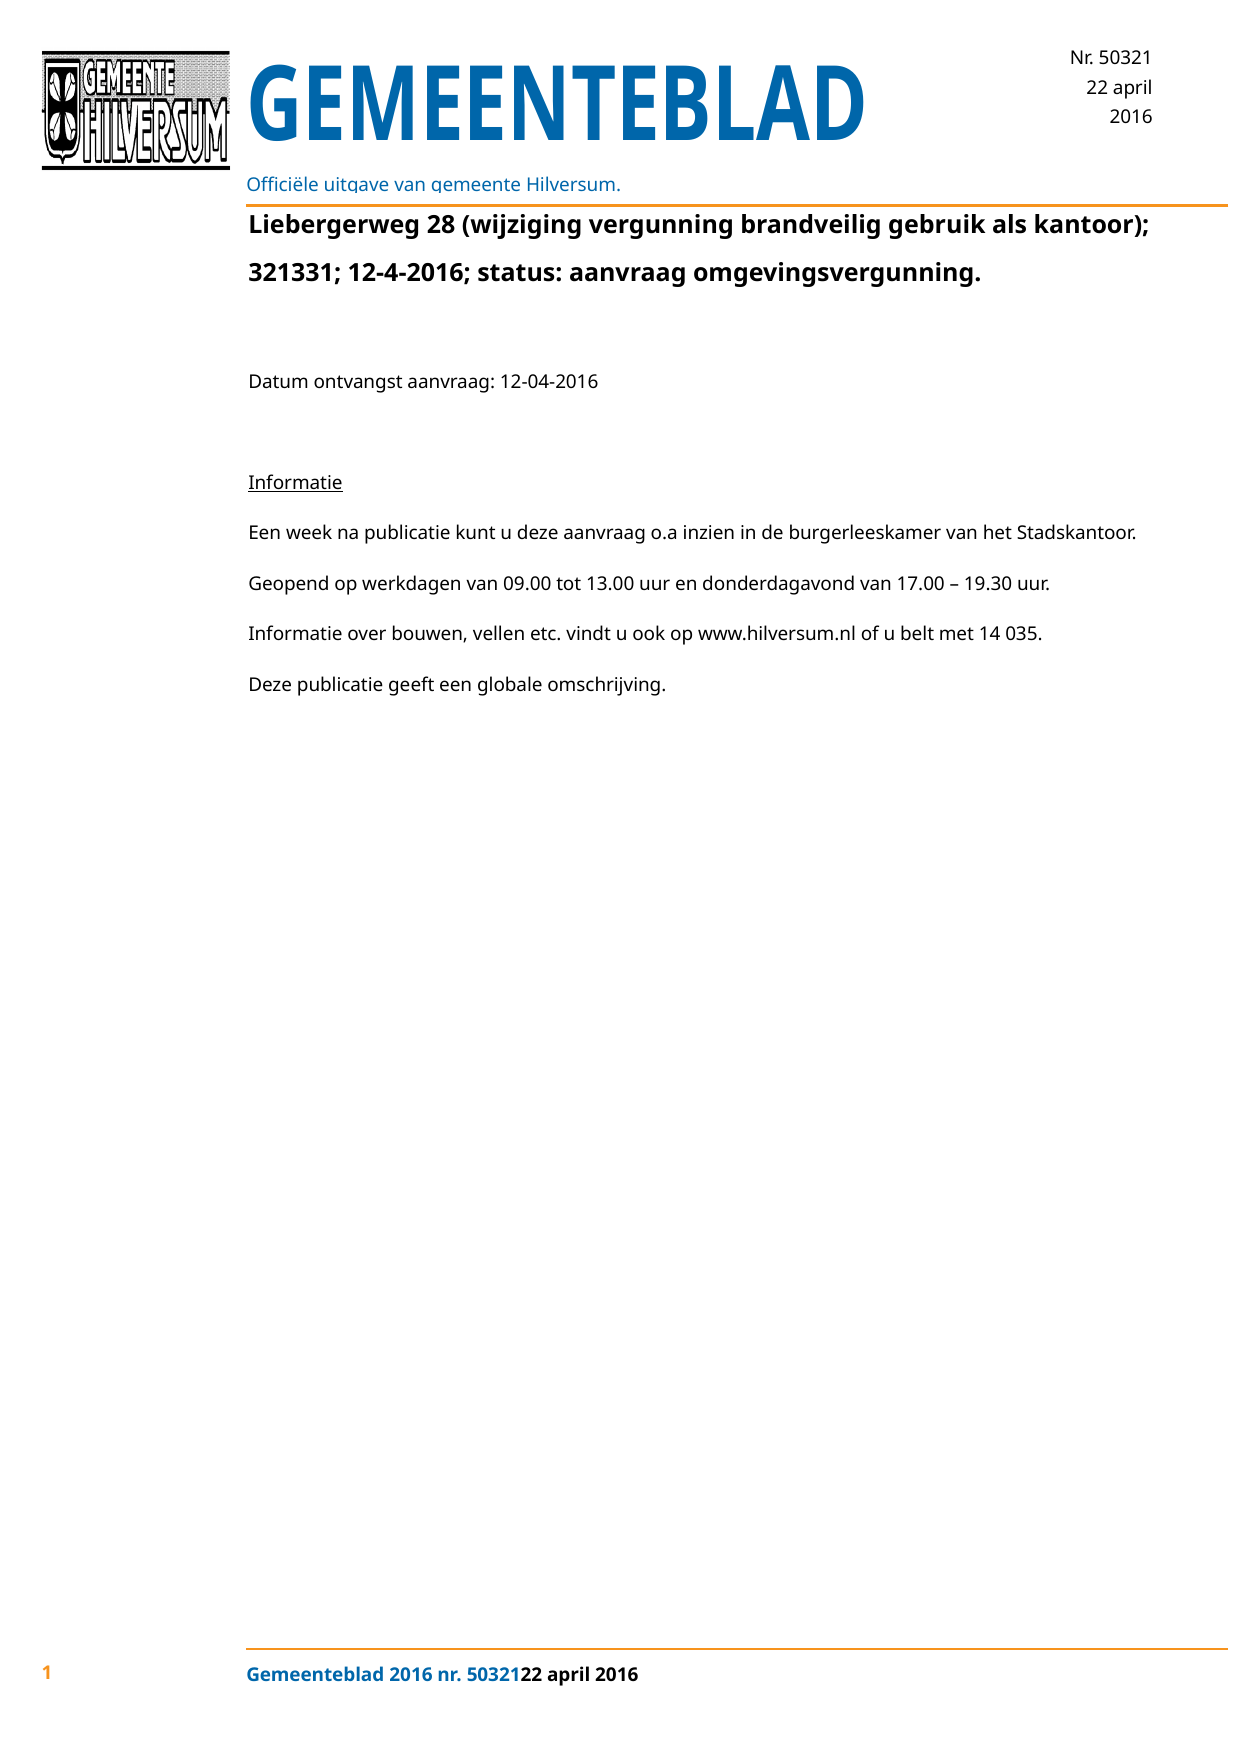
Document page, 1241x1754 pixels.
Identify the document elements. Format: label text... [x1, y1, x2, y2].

text Informatie [248, 469, 1152, 495]
picture [41, 47, 231, 172]
text Deze publicatie geeft een globale omschrijving. [248, 671, 1152, 697]
text Informatie over bouwen, vellen etc. vindt u ook op www.hilversum.nl of u belt met 14 035. [248, 620, 1152, 646]
text Liebergerweg 28 (wijziging vergunning brandveilig gebruik als kantoor); 321331; 12-4-2016; status: aanvraag omgevingsvergunning. [248, 207, 1152, 288]
text Geopend op werkdagen van 09.00 tot 13.00 uur en donderdagavond van 17.00 – 19.30 uur. [248, 570, 1152, 596]
text Een week na publicatie kunt u deze aanvraag o.a inzien in de burgerleeskamer van het Stadskantoor. [248, 519, 1152, 545]
text Datum ontvangst aanvraag: 12-04-2016 [248, 368, 1152, 394]
